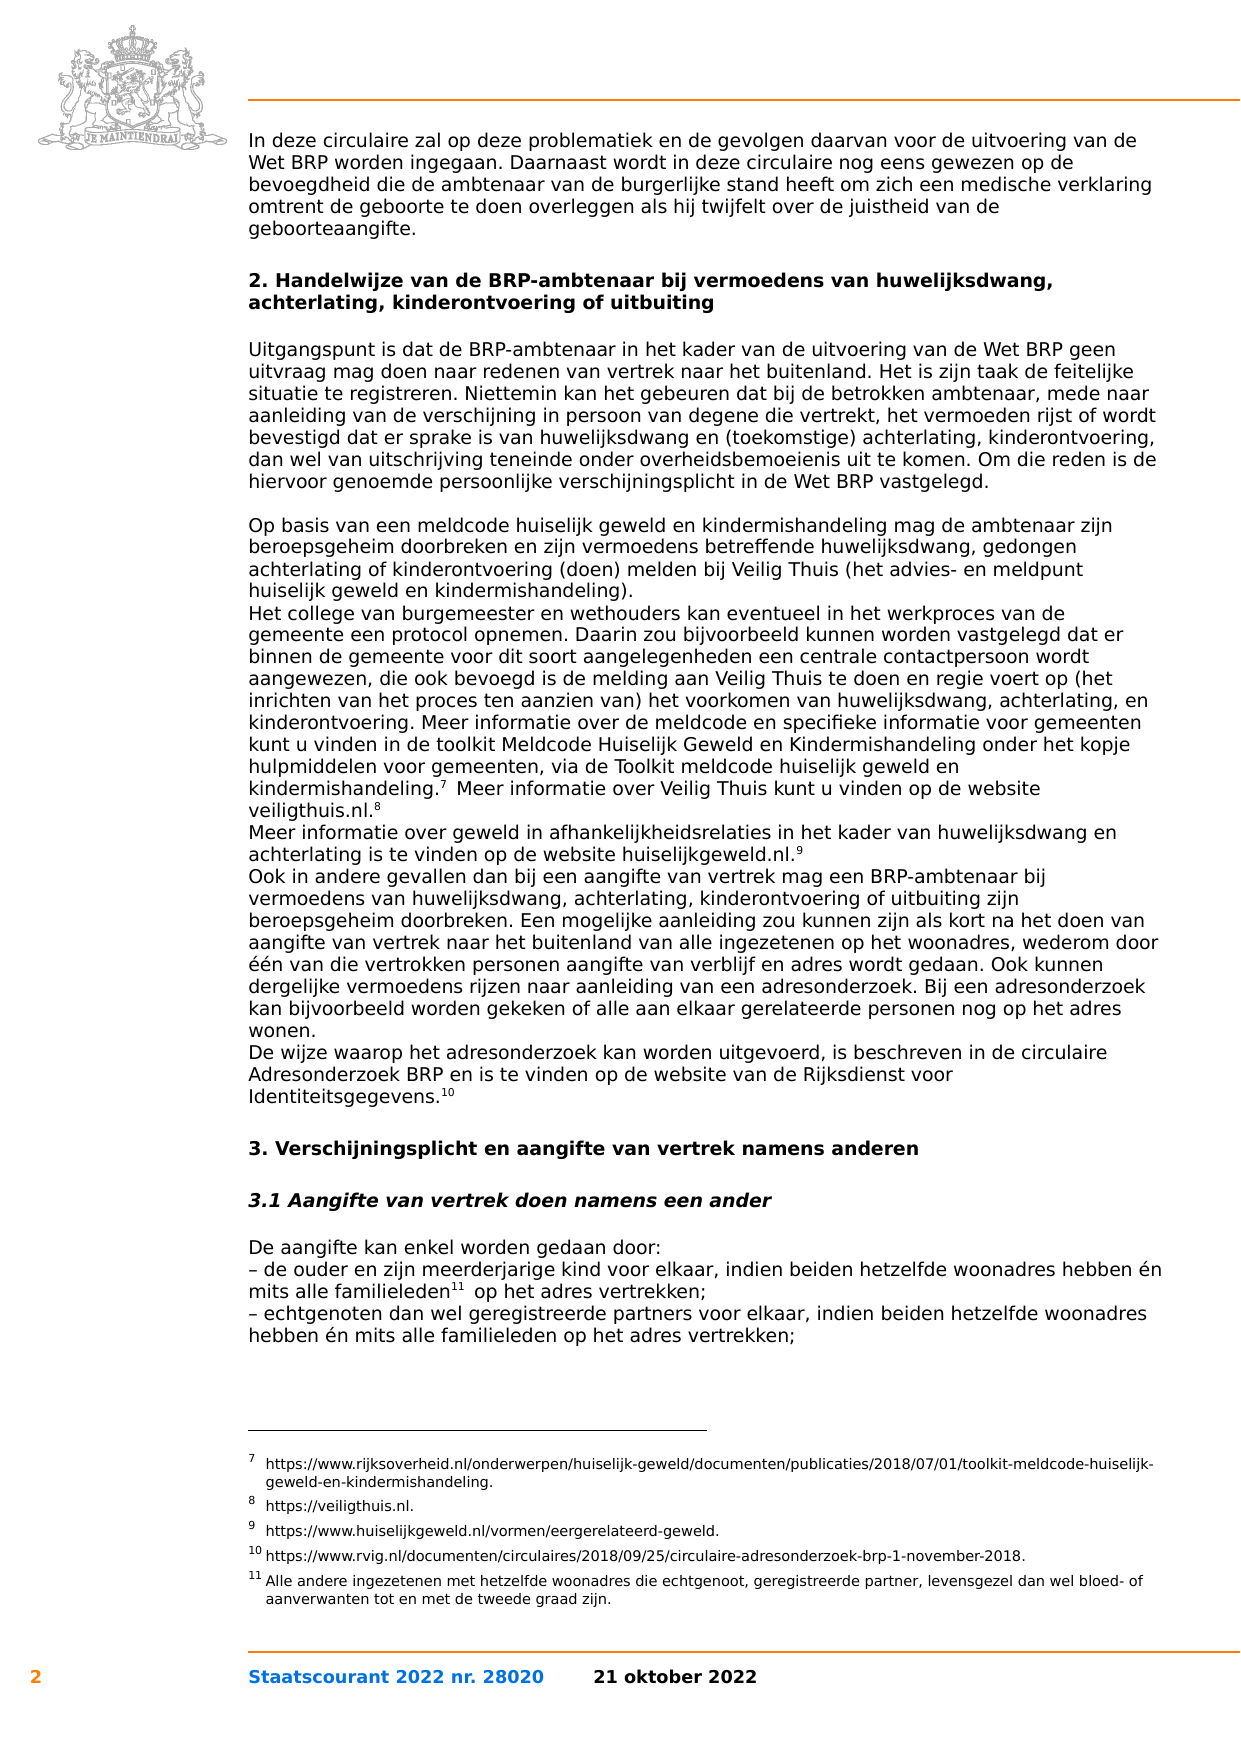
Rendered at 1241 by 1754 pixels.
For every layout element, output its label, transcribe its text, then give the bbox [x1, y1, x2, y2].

text Op basis van een meldcode huiselijk geweld en kindermishandeling mag de ambtenaar zijn beroepsgeheim doorbreken en zijn vermoedens betreffende huwelijksdwang, gedongen achterlating of kinderontvoering (doen) melden bij Veilig Thuis (het advies- en meldpunt huiselijk geweld en kindermishandeling). [248, 514, 1163, 602]
text Uitgangspunt is dat de BRP-ambtenaar in het kader van de uitvoering van de Wet BRP geen uitvraag mag doen naar redenen van vertrek naar het buitenland. Het is zijn taak de feitelijke situatie te registreren. Niettemin kan het gebeuren dat bij de betrokken ambtenaar, mede naar aanleiding van de verschijning in persoon van degene die vertrekt, het vermoeden rijst of wordt bevestigd dat er sprake is van huwelijksdwang en (toekomstige) achterlating, kinderontvoering, dan wel van uitschrijving teneinde onder overheidsbemoeienis uit te komen. Om die reden is de hiervoor genoemde persoonlijke verschijningsplicht in de Wet BRP vastgelegd. [248, 339, 1163, 493]
subtitle 3. Verschijningsplicht en aangifte van vertrek namens anderen [248, 1138, 1163, 1160]
subtitle 3.1 Aangifte van vertrek doen namens een ander [248, 1190, 1163, 1212]
text https://www.huiselijkgeweld.nl/vormen/eergerelateerd-geweld. [248, 1519, 1163, 1541]
text – de ouder en zijn meerderjarige kind voor elkaar, indien beiden hetzelfde woonadres hebben én mits alle familieleden op het adres vertrekken; [248, 1259, 1163, 1303]
subtitle 2. Handelwijze van de BRP-ambtenaar bij vermoedens van huwelijksdwang, achterlating, kinderontvoering of uitbuiting [248, 270, 1163, 314]
text In deze circulaire zal op deze problematiek en de gevolgen daarvan voor de uitvoering van de Wet BRP worden ingegaan. Daarnaast wordt in deze circulaire nog eens gewezen op de bevoegdheid die de ambtenaar van de burgerlijke stand heeft om zich een medische verklaring omtrent de geboorte te doen overleggen als hij twijfelt over de juistheid van de geboorteaangifte. [248, 130, 1163, 240]
text Meer informatie over geweld in afhankelijkheidsrelaties in het kader van huwelijksdwang en achterlating is te vinden op de website huiselijkgeweld.nl. [248, 822, 1163, 866]
text De aangifte kan enkel worden gedaan door: [248, 1237, 1163, 1259]
text – echtgenoten dan wel geregistreerde partners voor elkaar, indien beiden hetzelfde woonadres hebben én mits alle familieleden op het adres vertrekken; [248, 1303, 1163, 1347]
text https://veiligthuis.nl. [248, 1494, 1163, 1516]
text Ook in andere gevallen dan bij een aangifte van vertrek mag een BRP-ambtenaar bij vermoedens van huwelijksdwang, achterlating, kinderontvoering of uitbuiting zijn beroepsgeheim doorbreken. Een mogelijke aanleiding zou kunnen zijn als kort na het doen van aangifte van vertrek naar het buitenland van alle ingezetenen op het woonadres, wederom door één van die vertrokken personen aangifte van verblijf en adres wordt gedaan. Ook kunnen dergelijke vermoedens rijzen naar aanleiding van een adresonderzoek. Bij een adresonderzoek kan bijvoorbeeld worden gekeken of alle aan elkaar gerelateerde personen nog op het adres wonen. [248, 866, 1163, 1042]
text De wijze waarop het adresonderzoek kan worden uitgevoerd, is beschreven in de circulaire Adresonderzoek BRP en is te vinden op de website van de Rijksdienst voor Identiteitsgegevens. [248, 1042, 1163, 1108]
text Het college van burgemeester en wethouders kan eventueel in het werkproces van de gemeente een protocol opnemen. Daarin zou bijvoorbeeld kunnen worden vastgelegd dat er binnen de gemeente voor dit soort aangelegenheden een centrale contactpersoon wordt aangewezen, die ook bevoegd is de melding aan Veilig Thuis te doen en regie voert op (het inrichten van het proces ten aanzien van) het voorkomen van huwelijksdwang, achterlating, en kinderontvoering. Meer informatie over de meldcode en specifieke informatie voor gemeenten kunt u vinden in de toolkit Meldcode Huiselijk Geweld en Kindermishandeling onder het kopje hulpmiddelen voor gemeenten, via de Toolkit meldcode huiselijk geweld en kindermishandeling. Meer informatie over Veilig Thuis kunt u vinden op de website veiligthuis.nl. [248, 602, 1163, 822]
text https://www.rijksoverheid.nl/onderwerpen/huiselijk-geweld/documenten/publicaties/2018/07/01/toolkit-meldcode-huiselijk-geweld-en-kindermishandeling. [248, 1452, 1163, 1491]
picture [38, 25, 227, 150]
text Alle andere ingezetenen met hetzelfde woonadres die echtgenoot, geregistreerde partner, levensgezel dan wel bloed- of aanverwanten tot en met de tweede graad zijn. [248, 1569, 1163, 1608]
text https://www.rvig.nl/documenten/circulaires/2018/09/25/circulaire-adresonderzoek-brp-1-november-2018. [248, 1544, 1163, 1566]
